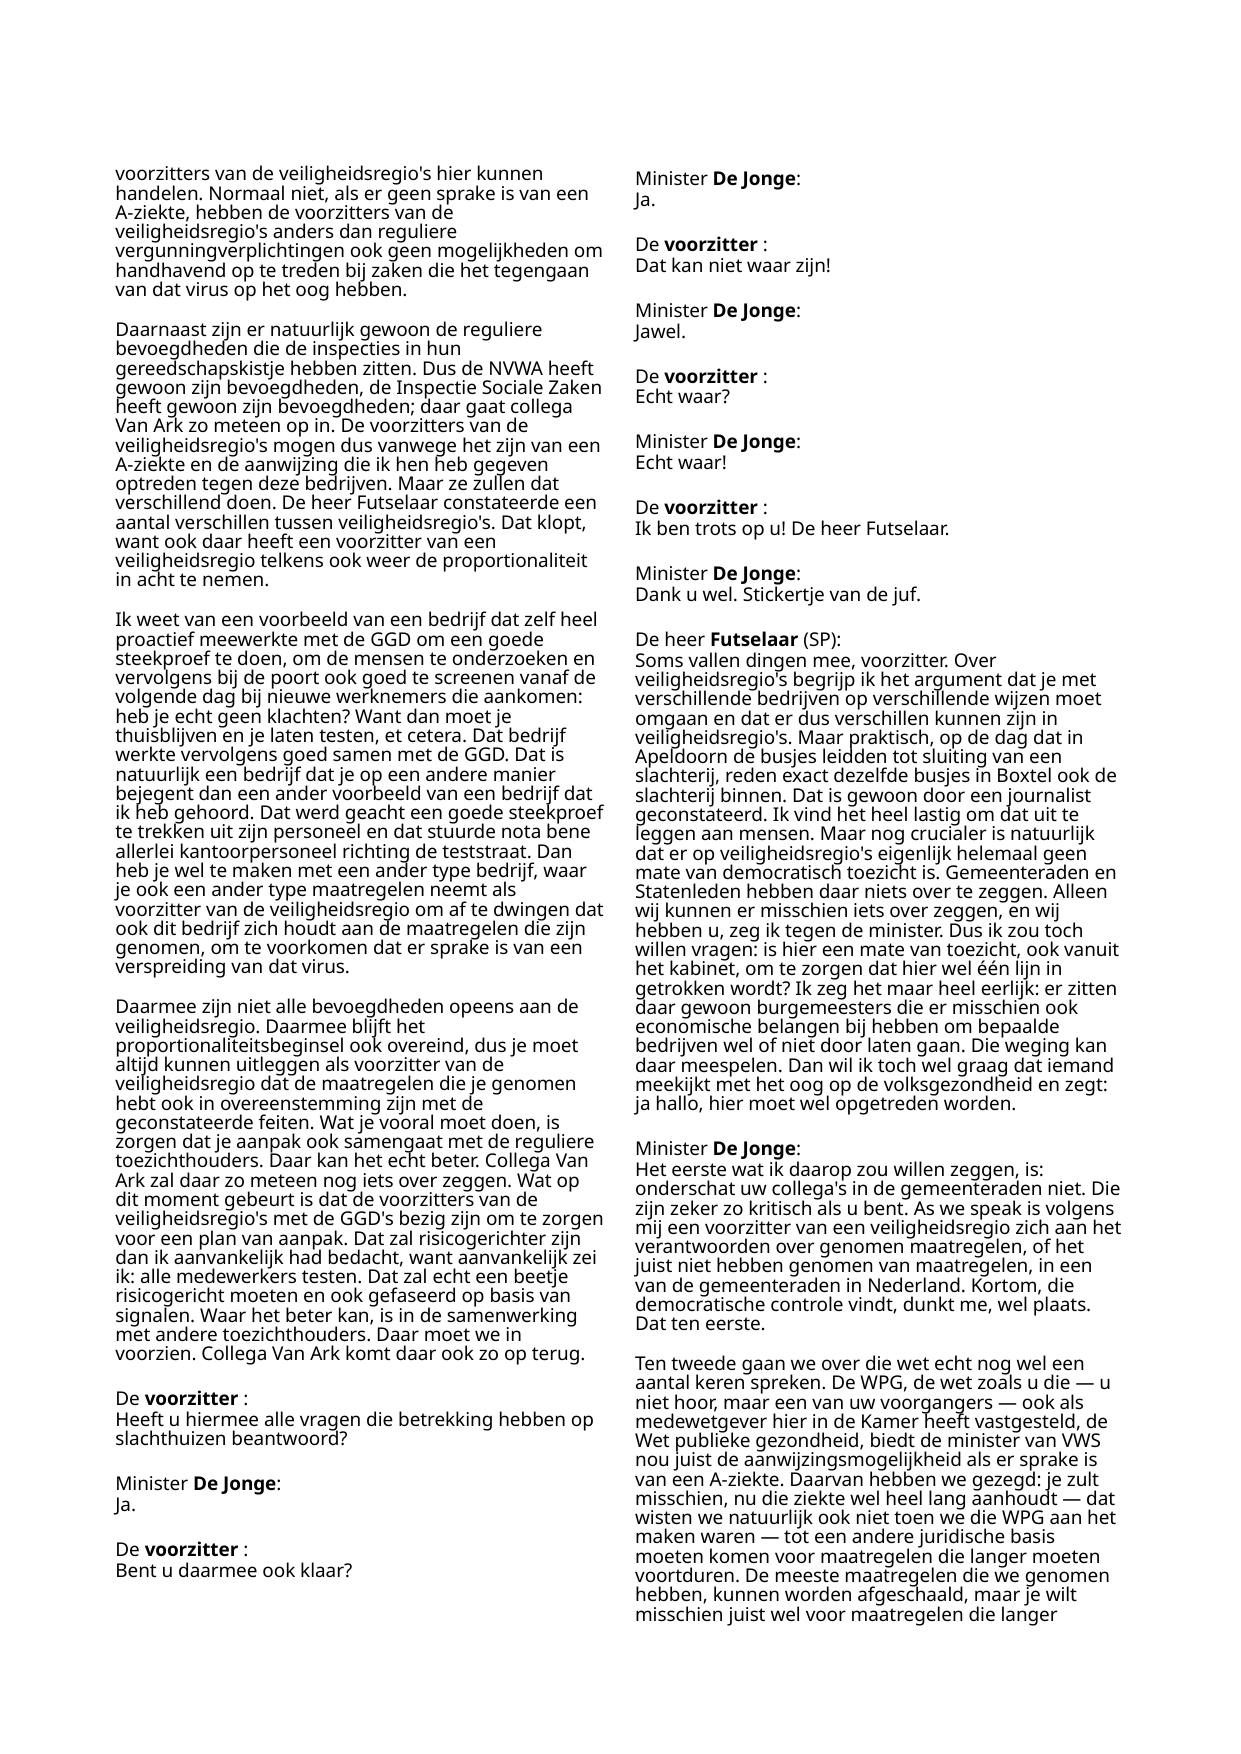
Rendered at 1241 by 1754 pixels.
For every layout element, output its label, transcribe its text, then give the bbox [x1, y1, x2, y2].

text De voorzitter : [115, 1385, 605, 1411]
text De voorzitter : [115, 1536, 605, 1562]
text Ten tweede gaan we over die wet echt nog wel een aantal keren spreken. De WPG, de wet zoals u die — u niet hoor, maar een van uw voorgangers — ook als medewetgever hier in de Kamer heeft vastgesteld, de Wet publieke gezondheid, biedt de minister van VWS nou juist de aanwijzingsmogelijkheid als er sprake is van een A-ziekte. Daarvan hebben we gezegd: je zult misschien, nu die ziekte wel heel lang aanhoudt — dat wisten we natuurlijk ook niet toen we die WPG aan het maken waren — tot een andere juridische basis moeten komen voor maatregelen die langer moeten voortduren. De meeste maatregelen die we genomen hebben, kunnen worden afgeschaald, maar je wilt misschien juist wel voor maatregelen die langer [635, 1355, 1125, 1625]
text Minister De Jonge: [115, 1470, 605, 1496]
text Ik weet van een voorbeeld van een bedrijf dat zelf heel proactief meewerkte met de GGD om een goede steekproef te doen, om de mensen te onderzoeken en vervolgens bij de poort ook goed te screenen vanaf de volgende dag bij nieuwe werknemers die aankomen: heb je echt geen klachten? Want dan moet je thuisblijven en je laten testen, et cetera. Dat bedrijf werkte vervolgens goed samen met de GGD. Dat is natuurlijk een bedrijf dat je op een andere manier bejegent dan een ander voorbeeld van een bedrijf dat ik heb gehoord. Dat werd geacht een goede steekproef te trekken uit zijn personeel en dat stuurde nota bene allerlei kantoorpersoneel richting de teststraat. Dan heb je wel te maken met een ander type bedrijf, waar je ook een ander type maatregelen neemt als voorzitter van de veiligheidsregio om af te dwingen dat ook dit bedrijf zich houdt aan de maatregelen die zijn genomen, om te voorkomen dat er sprake is van een verspreiding van dat virus. [115, 611, 605, 978]
text De voorzitter : [635, 231, 1125, 257]
text Echt waar? [635, 388, 1125, 408]
text De voorzitter : [635, 363, 1125, 388]
text Dat kan niet waar zijn! [635, 257, 1125, 276]
text Ik ben trots op u! De heer Futselaar. [635, 520, 1125, 539]
text Bent u daarmee ook klaar? [115, 1562, 605, 1581]
text De heer Futselaar (SP): [635, 626, 1125, 652]
text Daarnaast zijn er natuurlijk gewoon de reguliere bevoegdheden die de inspecties in hun gereedschapskistje hebben zitten. Dus de NVWA heeft gewoon zijn bevoegdheden, de Inspectie Sociale Zaken heeft gewoon zijn bevoegdheden; daar gaat collega Van Ark zo meteen op in. De voorzitters van de veiligheidsregio's mogen dus vanwege het zijn van een A-ziekte en de aanwijzing die ik hen heb gegeven optreden tegen deze bedrijven. Maar ze zullen dat verschillend doen. De heer Futselaar constateerde een aantal verschillen tussen veiligheidsregio's. Dat klopt, want ook daar heeft een voorzitter van een veiligheidsregio telkens ook weer de proportionaliteit in acht te nemen. [115, 321, 605, 591]
text Ja. [115, 1496, 605, 1515]
text Minister De Jonge: [635, 429, 1125, 454]
text Minister De Jonge: [635, 297, 1125, 323]
text Heeft u hiermee alle vragen die betrekking hebben op slachthuizen beantwoord? [115, 1411, 605, 1449]
text Daarmee zijn niet alle bevoegdheden opeens aan de veiligheidsregio. Daarmee blijft het proportionaliteitsbeginsel ook overeind, dus je moet altijd kunnen uitleggen als voorzitter van de veiligheidsregio dat de maatregelen die je genomen hebt ook in overeenstemming zijn met de geconstateerde feiten. Wat je vooral moet doen, is zorgen dat je aanpak ook samengaat met de reguliere toezichthouders. Daar kan het echt beter. Collega Van Ark zal daar zo meteen nog iets over zeggen. Wat op dit moment gebeurt is dat de voorzitters van de veiligheidsregio's met de GGD's bezig zijn om te zorgen voor een plan van aanpak. Dat zal risicogerichter zijn dan ik aanvankelijk had bedacht, want aanvankelijk zei ik: alle medewerkers testen. Dat zal echt een beetje risicogericht moeten en ook gefaseerd op basis van signalen. Waar het beter kan, is in de samenwerking met andere toezichthouders. Daar moet we in voorzien. Collega Van Ark komt daar ook zo op terug. [115, 998, 605, 1364]
text voorzitters van de veiligheidsregio's hier kunnen handelen. Normaal niet, als er geen sprake is van een A-ziekte, hebben de voorzitters van de veiligheidsregio's anders dan reguliere vergunningverplichtingen ook geen mogelijkheden om handhavend op te treden bij zaken die het tegengaan van dat virus op het oog hebben. [115, 165, 605, 300]
text Jawel. [635, 323, 1125, 342]
text Minister De Jonge: [635, 560, 1125, 586]
text Ja. [635, 191, 1125, 210]
text Soms vallen dingen mee, voorzitter. Over veiligheidsregio's begrijp ik het argument dat je met verschillende bedrijven op verschillende wijzen moet omgaan en dat er dus verschillen kunnen zijn in veiligheidsregio's. Maar praktisch, op de dag dat in Apeldoorn de busjes leidden tot sluiting van een slachterij, reden exact dezelfde busjes in Boxtel ook de slachterij binnen. Dat is gewoon door een journalist geconstateerd. Ik vind het heel lastig om dat uit te leggen aan mensen. Maar nog crucialer is natuurlijk dat er op veiligheidsregio's eigenlijk helemaal geen mate van democratisch toezicht is. Gemeenteraden en Statenleden hebben daar niets over te zeggen. Alleen wij kunnen er misschien iets over zeggen, en wij hebben u, zeg ik tegen de minister. Dus ik zou toch willen vragen: is hier een mate van toezicht, ook vanuit het kabinet, om te zorgen dat hier wel één lijn in getrokken wordt? Ik zeg het maar heel eerlijk: er zitten daar gewoon burgemeesters die er misschien ook economische belangen bij hebben om bepaalde bedrijven wel of niet door laten gaan. Die weging kan daar meespelen. Dan wil ik toch wel graag dat iemand meekijkt met het oog op de volksgezondheid en zegt: ja hallo, hier moet wel opgetreden worden. [635, 652, 1125, 1114]
text Het eerste wat ik daarop zou willen zeggen, is: onderschat uw collega's in de gemeenteraden niet. Die zijn zeker zo kritisch als u bent. As we speak is volgens mij een voorzitter van een veiligheidsregio zich aan het verantwoorden over genomen maatregelen, of het juist niet hebben genomen van maatregelen, in een van de gemeenteraden in Nederland. Kortom, die democratische controle vindt, dunkt me, wel plaats. Dat ten eerste. [635, 1161, 1125, 1334]
text De voorzitter : [635, 494, 1125, 520]
text Echt waar! [635, 454, 1125, 474]
text Minister De Jonge: [635, 1135, 1125, 1161]
text Dank u wel. Stickertje van de juf. [635, 586, 1125, 605]
text Minister De Jonge: [635, 165, 1125, 191]
